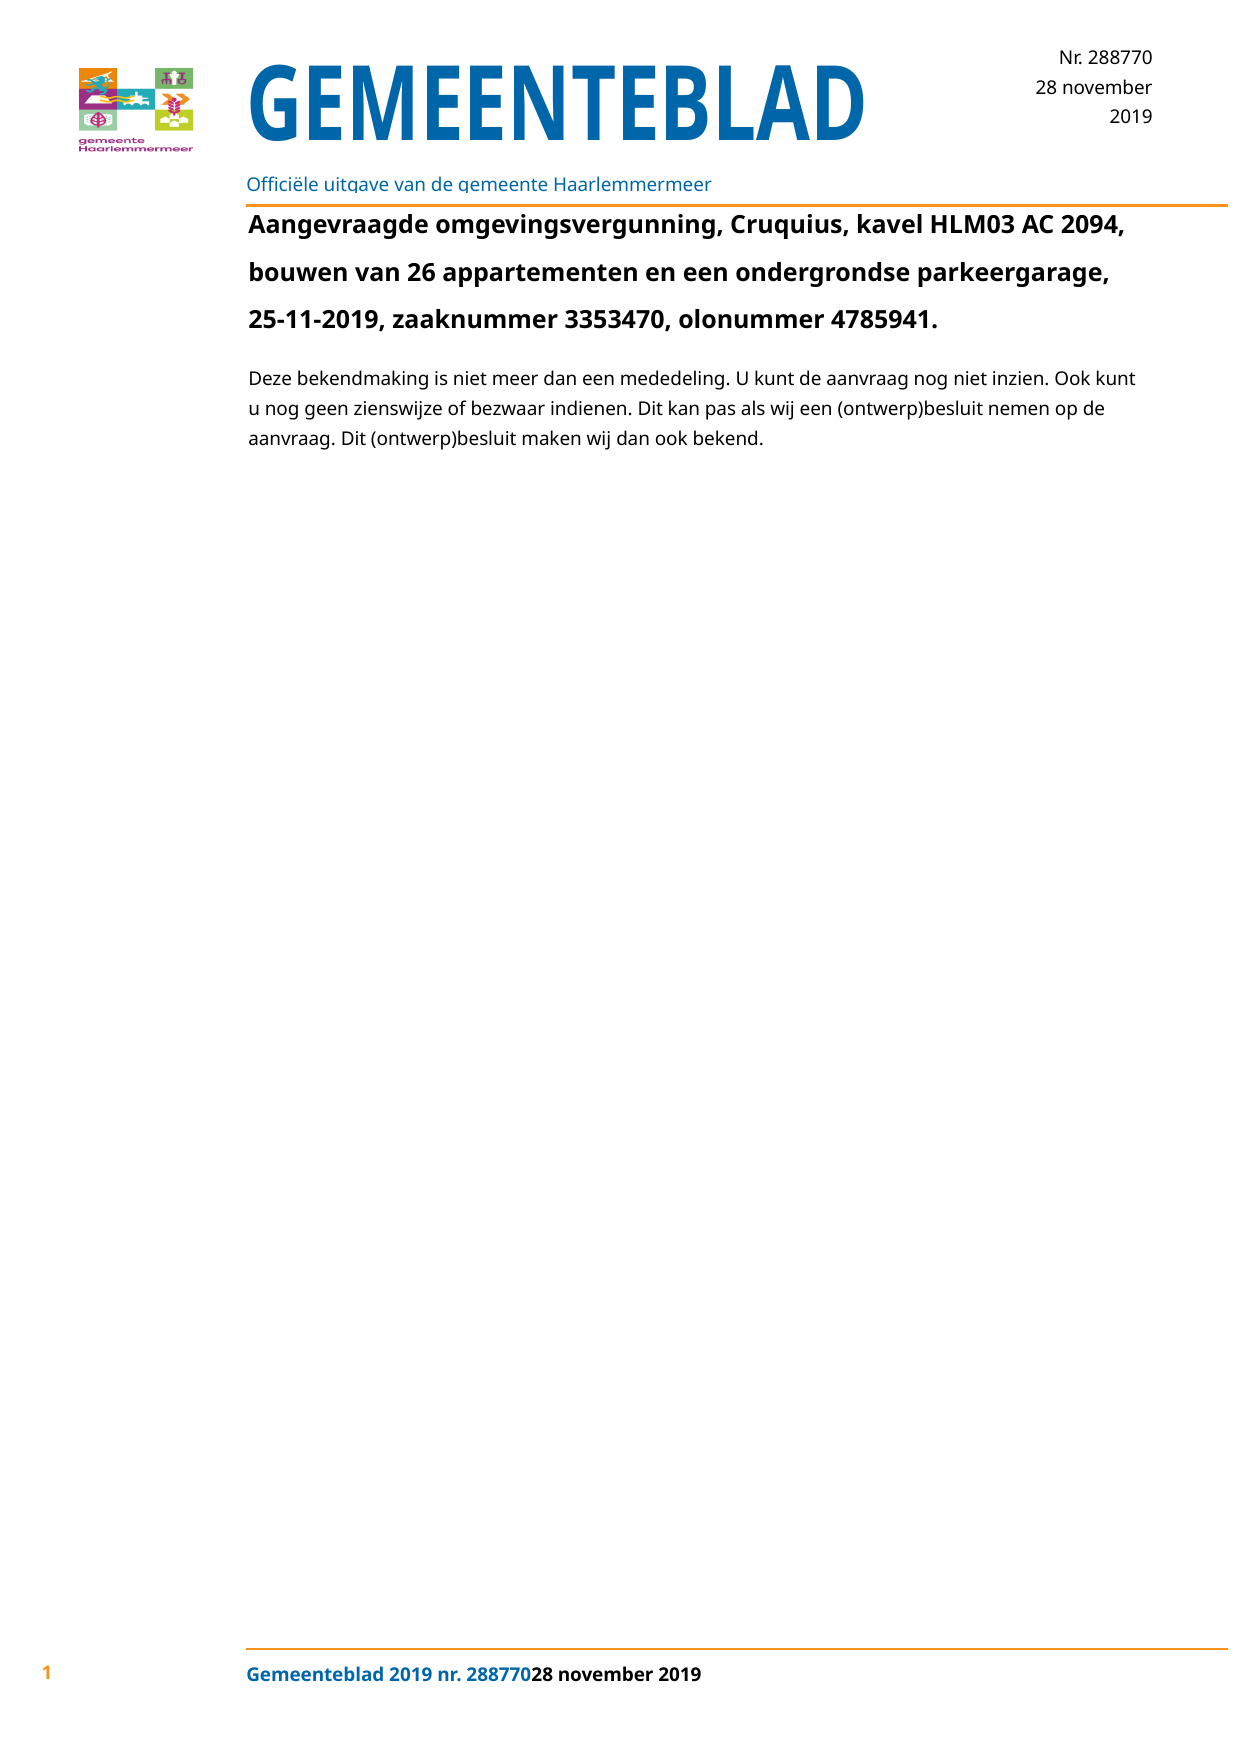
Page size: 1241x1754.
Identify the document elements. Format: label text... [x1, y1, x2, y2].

picture [41, 47, 231, 172]
text Deze bekendmaking is niet meer dan een mededeling. U kunt de aanvraag nog niet inzien. Ook kunt u nog geen zienswijze of bezwaar indienen. Dit kan pas als wij een (ontwerp)besluit nemen op de aanvraag. Dit (ontwerp)besluit maken wij dan ook bekend. [248, 366, 1152, 450]
text Aangevraagde omgevingsvergunning, Cruquius, kavel HLM03 AC 2094, bouwen van 26 appartementen en een ondergrondse parkeergarage, 25-11-2019, zaaknummer 3353470, olonummer 4785941. [248, 207, 1152, 336]
